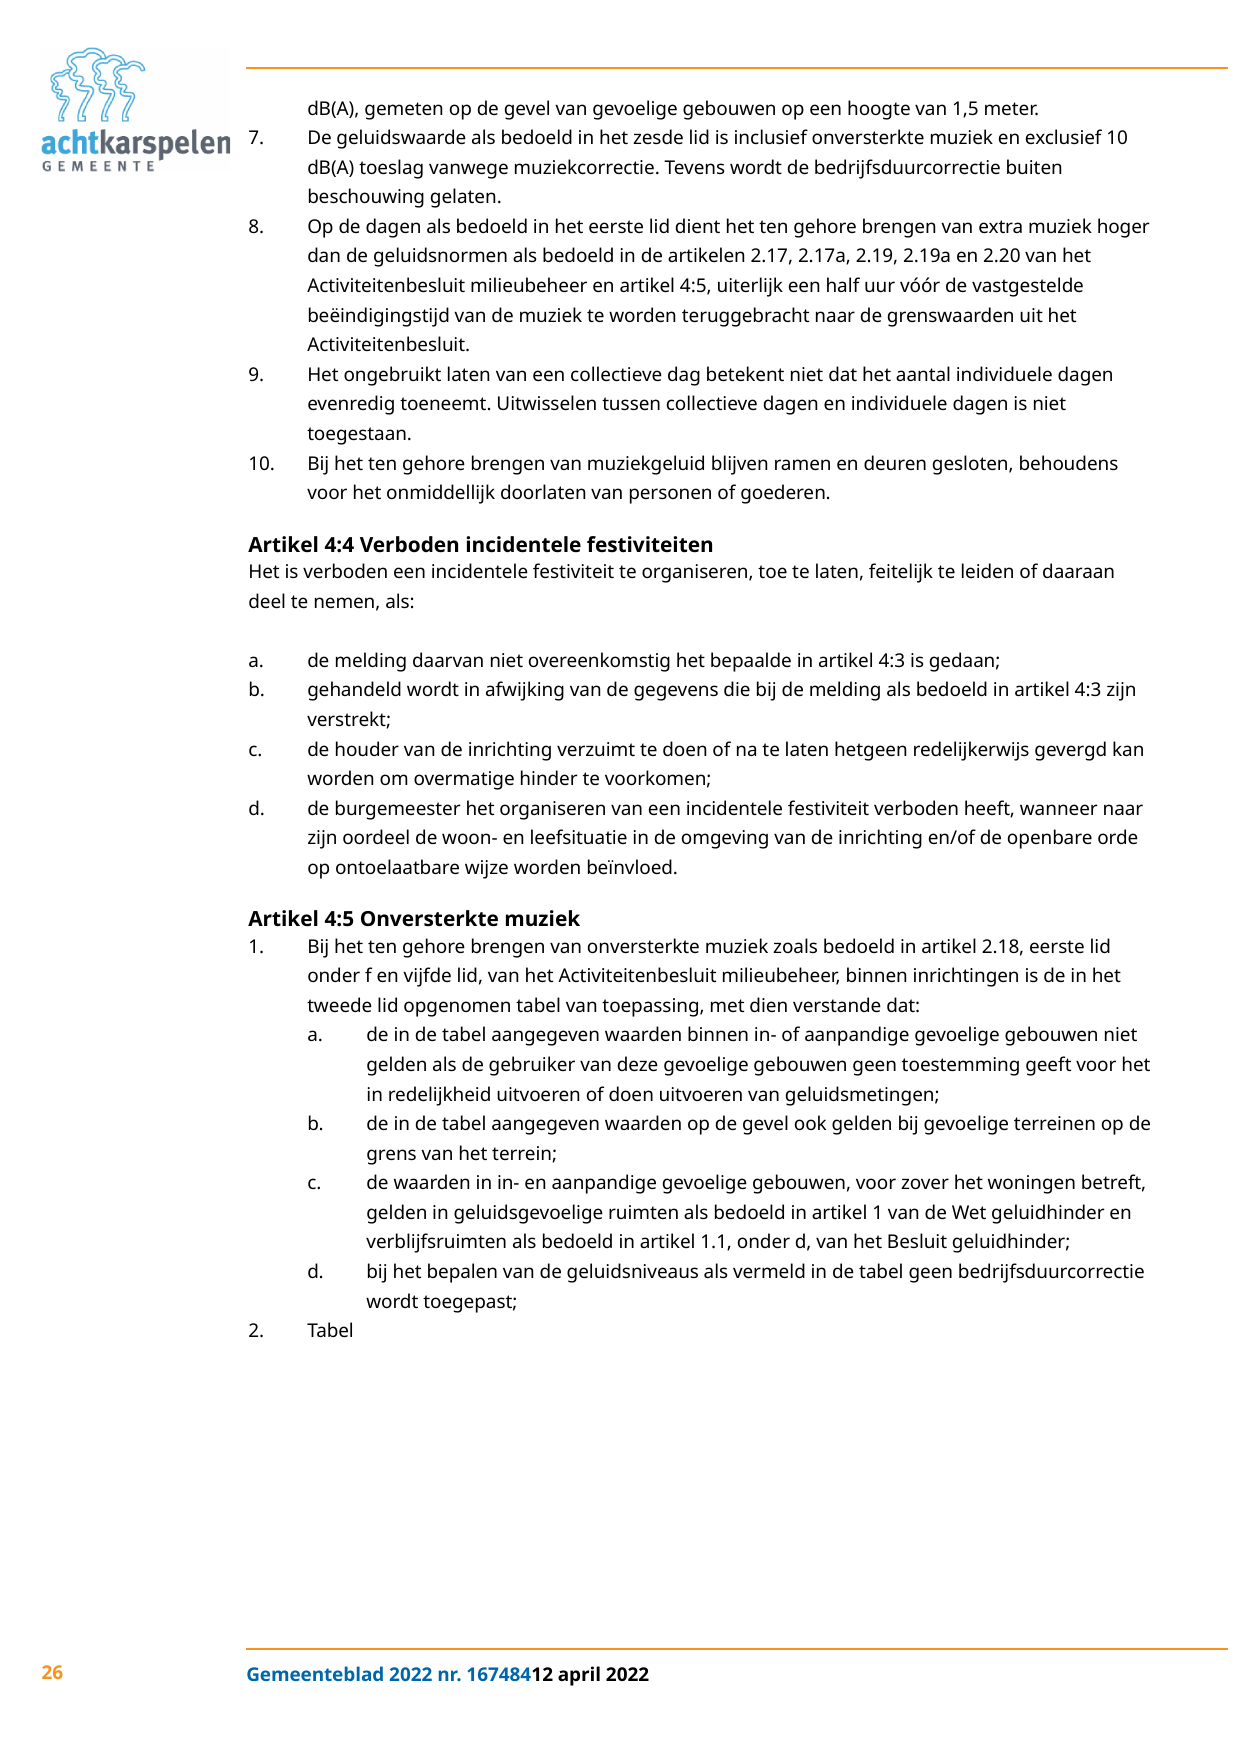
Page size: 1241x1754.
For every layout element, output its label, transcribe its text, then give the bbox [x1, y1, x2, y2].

list bij het bepalen van de geluidsniveaus als vermeld in de tabel geen bedrijfsduurcorrectie wordt toegepast; [307, 1258, 1152, 1314]
list de in de tabel aangegeven waarden binnen in- of aanpandige gevoelige gebouwen niet gelden als de gebruiker van deze gevoelige gebouwen geen toestemming geeft voor het in redelijkheid uitvoeren of doen uitvoeren van geluidsmetingen; [307, 1022, 1152, 1107]
list Tabel [248, 1317, 1152, 1343]
list de melding daarvan niet overeenkomstig het bepaalde in artikel 4:3 is gedaan; [248, 647, 1152, 673]
text Het is verboden een incidentele festiviteit te organiseren, toe te laten, feitelijk te leiden of daaraan deel te nemen, als: [248, 558, 1152, 613]
list gehandeld wordt in afwijking van de gegevens die bij de melding als bedoeld in artikel 4:3 zijn verstrekt; [248, 677, 1152, 732]
list Het ongebruikt laten van een collectieve dag betekent niet dat het aantal individuele dagen evenredig toeneemt. Uitwisselen tussen collectieve dagen en individuele dagen is niet toegestaan. [248, 361, 1152, 446]
text Artikel 4:5 Onversterkte muziek [248, 904, 1152, 933]
list de burgemeester het organiseren van een incidentele festiviteit verboden heeft, wanneer naar zijn oordeel de woon- en leefsituatie in de omgeving van de inrichting en/of de openbare orde op ontoelaatbare wijze worden beïnvloed. [248, 795, 1152, 880]
list de waarden in in- en aanpandige gevoelige gebouwen, voor zover het woningen betreft, gelden in geluidsgevoelige ruimten als bedoeld in artikel 1 van de Wet geluidhinder en verblijfsruimten als bedoeld in artikel 1.1, onder d, van het Besluit geluidhinder; [307, 1169, 1152, 1254]
list De geluidswaarde als bedoeld in het zesde lid is inclusief onversterkte muziek en exclusief 10 dB(A) toeslag vanwege muziekcorrectie. Tevens wordt de bedrijfsduurcorrectie buiten beschouwing gelaten. [248, 124, 1152, 209]
text Artikel 4:4 Verboden incidentele festiviteiten [248, 530, 1152, 558]
list de houder van de inrichting verzuimt te doen of na te laten hetgeen redelijkerwijs gevergd kan worden om overmatige hinder te voorkomen; [248, 736, 1152, 791]
picture [41, 47, 231, 172]
list Op de dagen als bedoeld in het eerste lid dient het ten gehore brengen van extra muziek hoger dan de geluidsnormen als bedoeld in de artikelen 2.17, 2.17a, 2.19, 2.19a en 2.20 van het Activiteitenbesluit milieubeheer en artikel 4:5, uiterlijk een half uur vóór de vastgestelde beëindigingstijd van de muziek te worden teruggebracht naar de grenswaarden uit het Activiteitenbesluit. [248, 213, 1152, 357]
list Bij het ten gehore brengen van onversterkte muziek zoals bedoeld in artikel 2.18, eerste lid onder f en vijfde lid, van het Activiteitenbesluit milieubeheer, binnen inrichtingen is de in het tweede lid opgenomen tabel van toepassing, met dien verstande dat: [248, 933, 1152, 1018]
list Bij het ten gehore brengen van muziekgeluid blijven ramen en deuren gesloten, behoudens voor het onmiddellijk doorlaten van personen of goederen. [248, 450, 1152, 505]
list de in de tabel aangegeven waarden op de gevel ook gelden bij gevoelige terreinen op de grens van het terrein; [307, 1110, 1152, 1166]
list dB(A), gemeten op de gevel van gevoelige gebouwen op een hoogte van 1,5 meter. [248, 95, 1152, 121]
